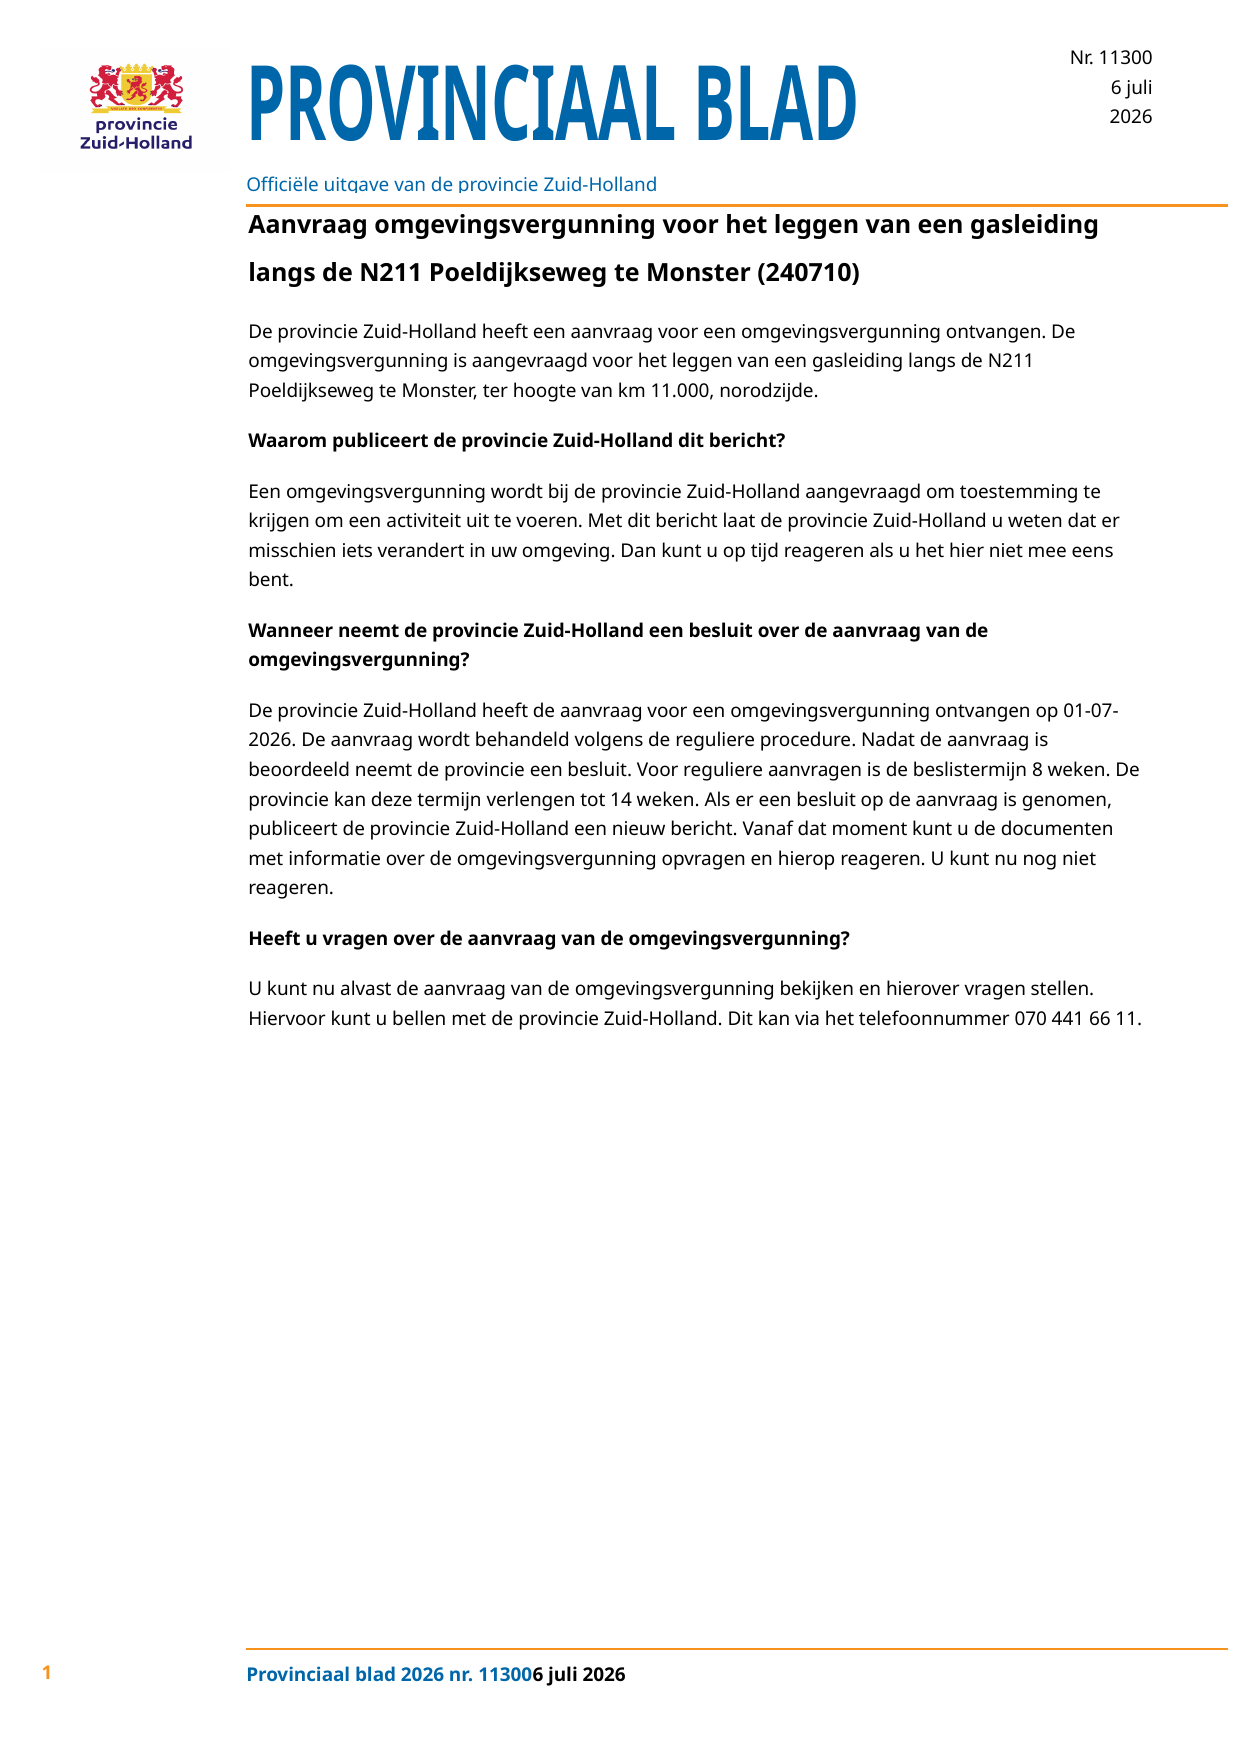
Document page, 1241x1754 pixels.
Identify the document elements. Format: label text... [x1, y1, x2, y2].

text De provincie Zuid-Holland heeft de aanvraag voor een omgevingsvergunning ontvangen op 01-07-2026. De aanvraag wordt behandeld volgens de reguliere procedure. Nadat de aanvraag is beoordeeld neemt de provincie een besluit. Voor reguliere aanvragen is de beslistermijn 8 weken. De provincie kan deze termijn verlengen tot 14 weken. Als er een besluit op de aanvraag is genomen, publiceert de provincie Zuid-Holland een nieuw bericht. Vanaf dat moment kunt u de documenten met informatie over de omgevingsvergunning opvragen en hierop reageren. U kunt nu nog niet reageren. [248, 697, 1152, 900]
text Een omgevingsvergunning wordt bij de provincie Zuid-Holland aangevraagd om toestemming te krijgen om een activiteit uit te voeren. Met dit bericht laat de provincie Zuid-Holland u weten dat er misschien iets verandert in uw omgeving. Dan kunt u op tijd reageren als u het hier niet mee eens bent. [248, 478, 1152, 592]
picture [41, 47, 231, 172]
text Aanvraag omgevingsvergunning voor het leggen van een gasleiding langs de N211 Poeldijkseweg te Monster (240710) [248, 207, 1152, 288]
text Wanneer neemt de provincie Zuid-Holland een besluit over de aanvraag van de omgevingsvergunning? [248, 617, 1152, 672]
text Waarom publiceert de provincie Zuid-Holland dit bericht? [248, 427, 1152, 453]
text De provincie Zuid-Holland heeft een aanvraag voor een omgevingsvergunning ontvangen. De omgevingsvergunning is aangevraagd voor het leggen van een gasleiding langs de N211 Poeldijkseweg te Monster, ter hoogte van km 11.000, norodzijde. [248, 318, 1152, 403]
text Heeft u vragen over de aanvraag van de omgevingsvergunning? [248, 925, 1152, 951]
text U kunt nu alvast de aanvraag van de omgevingsvergunning bekijken en hierover vragen stellen. Hiervoor kunt u bellen met de provincie Zuid-Holland. Dit kan via het telefoonnummer 070 441 66 11. [248, 975, 1152, 1031]
